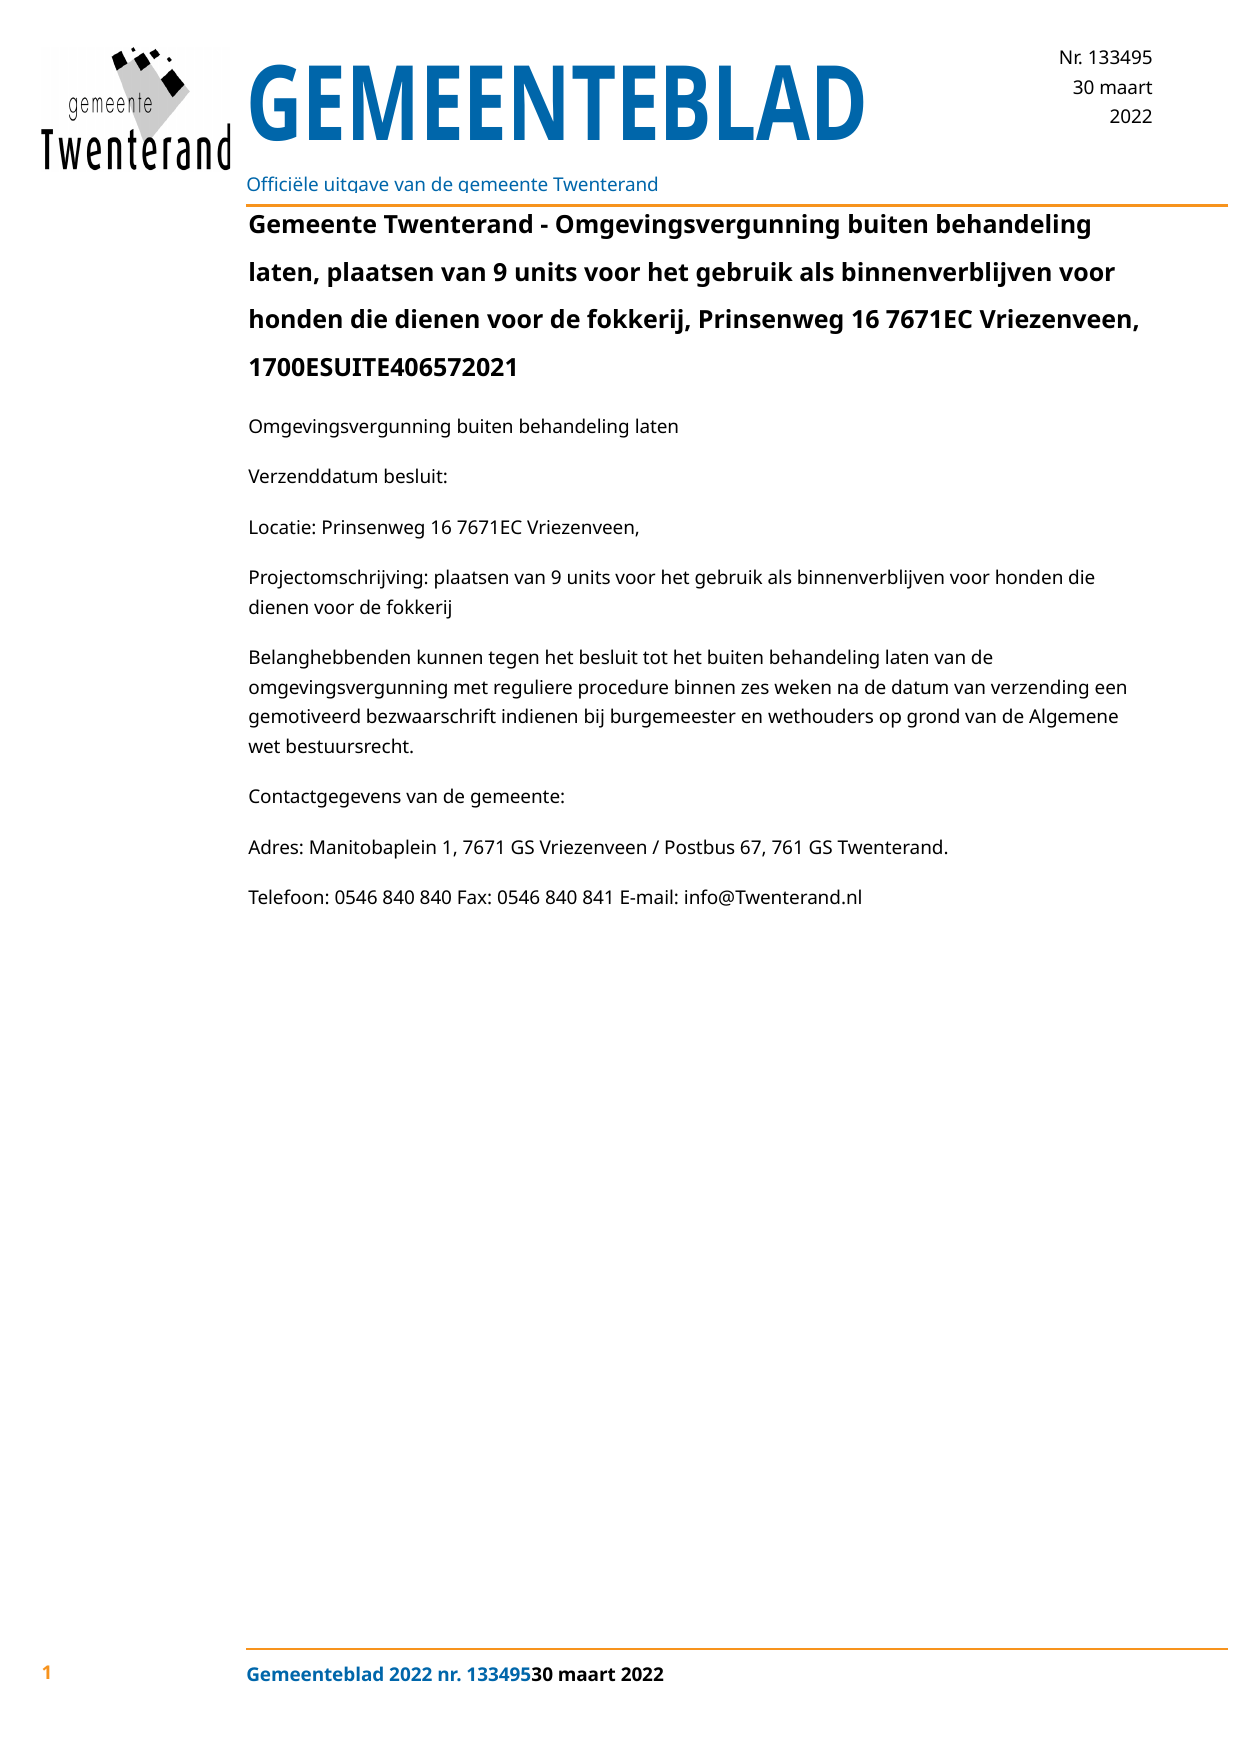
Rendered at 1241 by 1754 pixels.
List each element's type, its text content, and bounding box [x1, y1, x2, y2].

text Contactgegevens van de gemeente: [248, 783, 1152, 809]
text Projectomschrijving: plaatsen van 9 units voor het gebruik als binnenverblijven voor honden die dienen voor de fokkerij [248, 564, 1152, 620]
text Verzenddatum besluit: [248, 463, 1152, 489]
picture [41, 47, 231, 172]
text Locatie: Prinsenweg 16 7671EC Vriezenveen, [248, 514, 1152, 540]
text Adres: Manitobaplein 1, 7671 GS Vriezenveen / Postbus 67, 761 GS Twenterand. [248, 834, 1152, 860]
text Telefoon: 0546 840 840 Fax: 0546 840 841 E-mail: info@Twenterand.nl [248, 884, 1152, 910]
text Belanghebbenden kunnen tegen het besluit tot het buiten behandeling laten van de omgevingsvergunning met reguliere procedure binnen zes weken na de datum van verzending een gemotiveerd bezwaarschrift indienen bij burgemeester en wethouders op grond van de Algemene wet bestuursrecht. [248, 644, 1152, 759]
text Gemeente Twenterand - Omgevingsvergunning buiten behandeling laten, plaatsen van 9 units voor het gebruik als binnenverblijven voor honden die dienen voor de fokkerij, Prinsenweg 16 7671EC Vriezenveen, 1700ESUITE406572021 [248, 207, 1152, 384]
text Omgevingsvergunning buiten behandeling laten [248, 413, 1152, 439]
